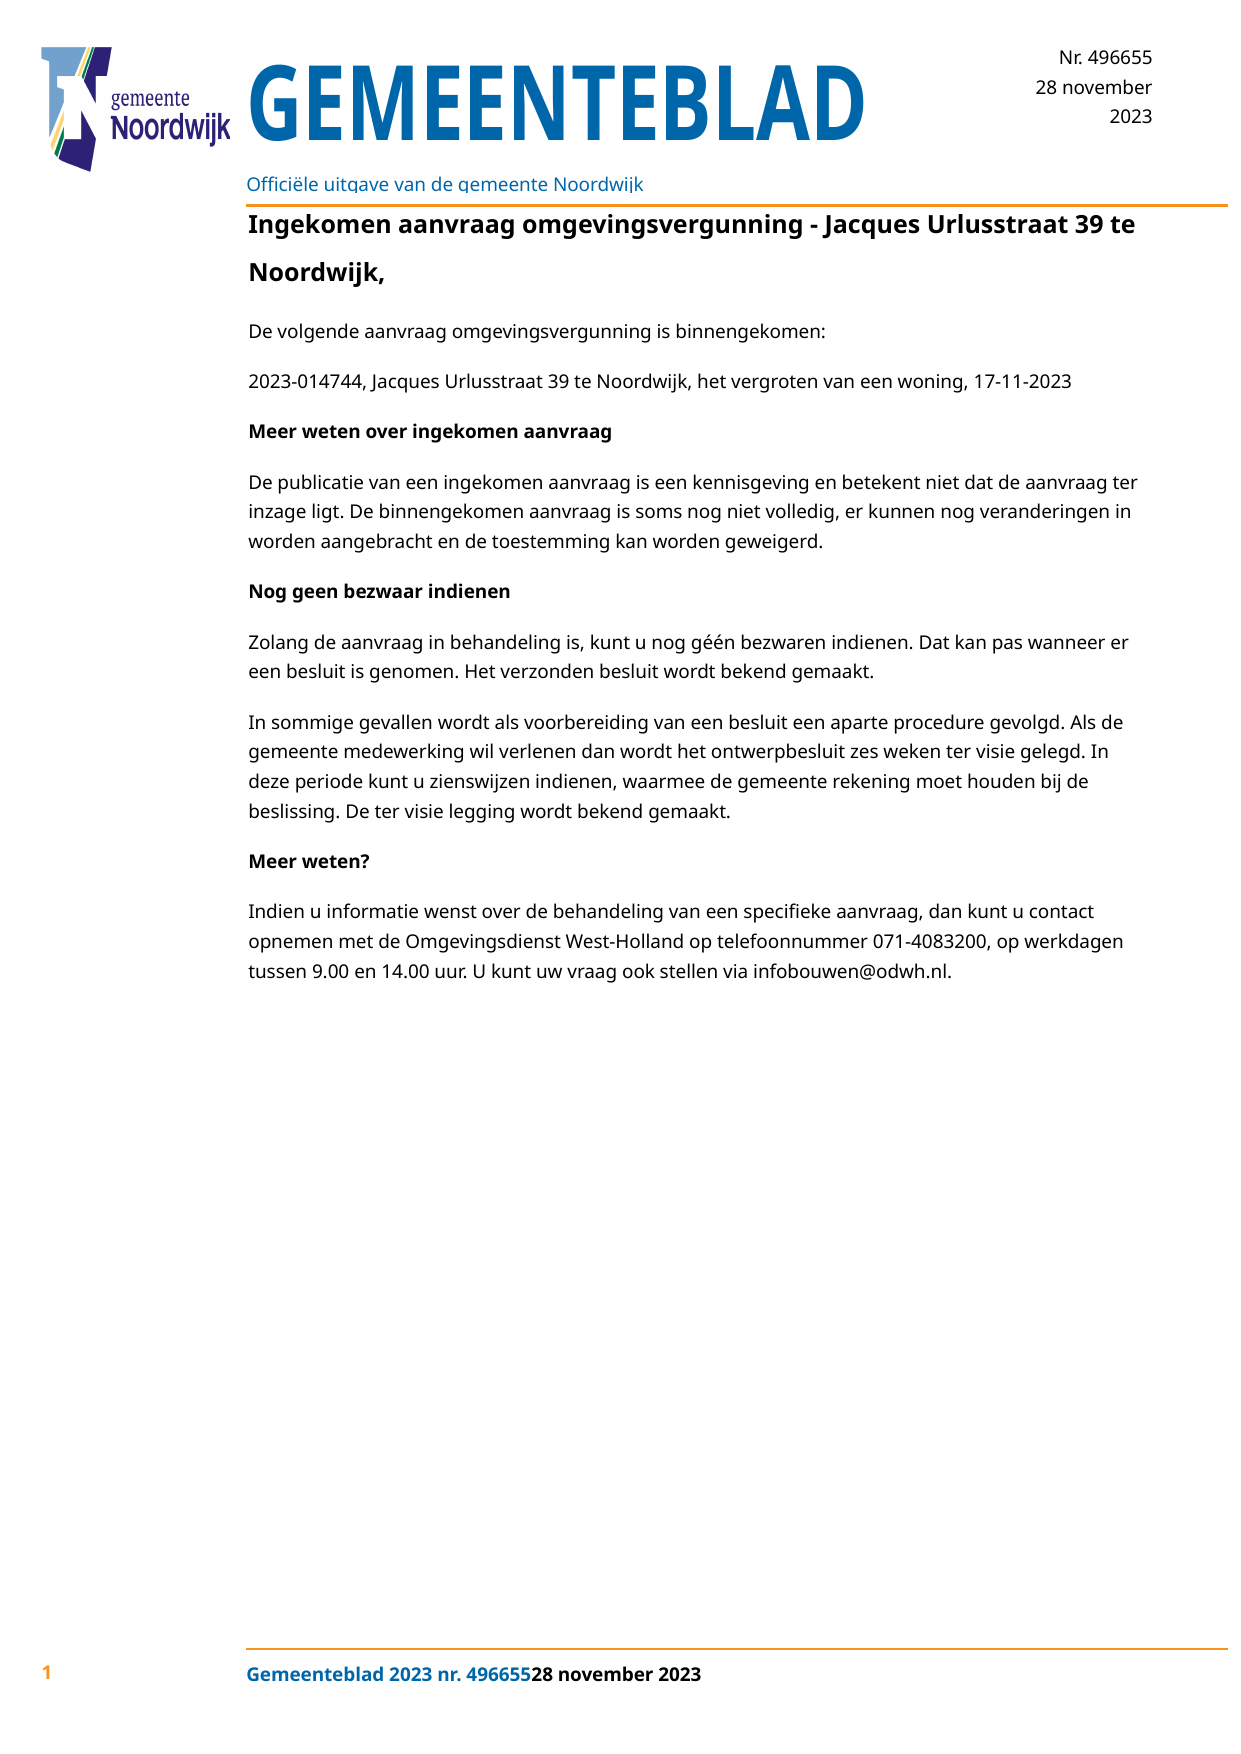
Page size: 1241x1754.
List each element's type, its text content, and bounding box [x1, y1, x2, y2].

text Indien u informatie wenst over de behandeling van een specifieke aanvraag, dan kunt u contact opnemen met de Omgevingsdienst West-Holland op telefoonnummer 071-4083200, op werkdagen tussen 9.00 en 14.00 uur. U kunt uw vraag ook stellen via infobouwen@odwh.nl. [248, 899, 1152, 984]
text Ingekomen aanvraag omgevingsvergunning - Jacques Urlusstraat 39 te Noordwijk, [248, 207, 1152, 288]
text Meer weten? [248, 848, 1152, 874]
text 2023-014744, Jacques Urlusstraat 39 te Noordwijk, het vergroten van een woning, 17-11-2023 [248, 368, 1152, 394]
text Zolang de aanvraag in behandeling is, kunt u nog géén bezwaren indienen. Dat kan pas wanneer er een besluit is genomen. Het verzonden besluit wordt bekend gemaakt. [248, 629, 1152, 684]
text In sommige gevallen wordt als voorbereiding van een besluit een aparte procedure gevolgd. Als de gemeente medewerking wil verlenen dan wordt het ontwerpbesluit zes weken ter visie gelegd. In deze periode kunt u zienswijzen indienen, waarmee de gemeente rekening moet houden bij de beslissing. De ter visie legging wordt bekend gemaakt. [248, 709, 1152, 824]
text Meer weten over ingekomen aanvraag [248, 419, 1152, 444]
text Nog geen bezwaar indienen [248, 579, 1152, 604]
text De publicatie van een ingekomen aanvraag is een kennisgeving en betekent niet dat de aanvraag ter inzage ligt. De binnengekomen aanvraag is soms nog niet volledig, er kunnen nog veranderingen in worden aangebracht en de toestemming kan worden geweigerd. [248, 469, 1152, 554]
picture [41, 47, 231, 172]
text De volgende aanvraag omgevingsvergunning is binnengekomen: [248, 318, 1152, 344]
